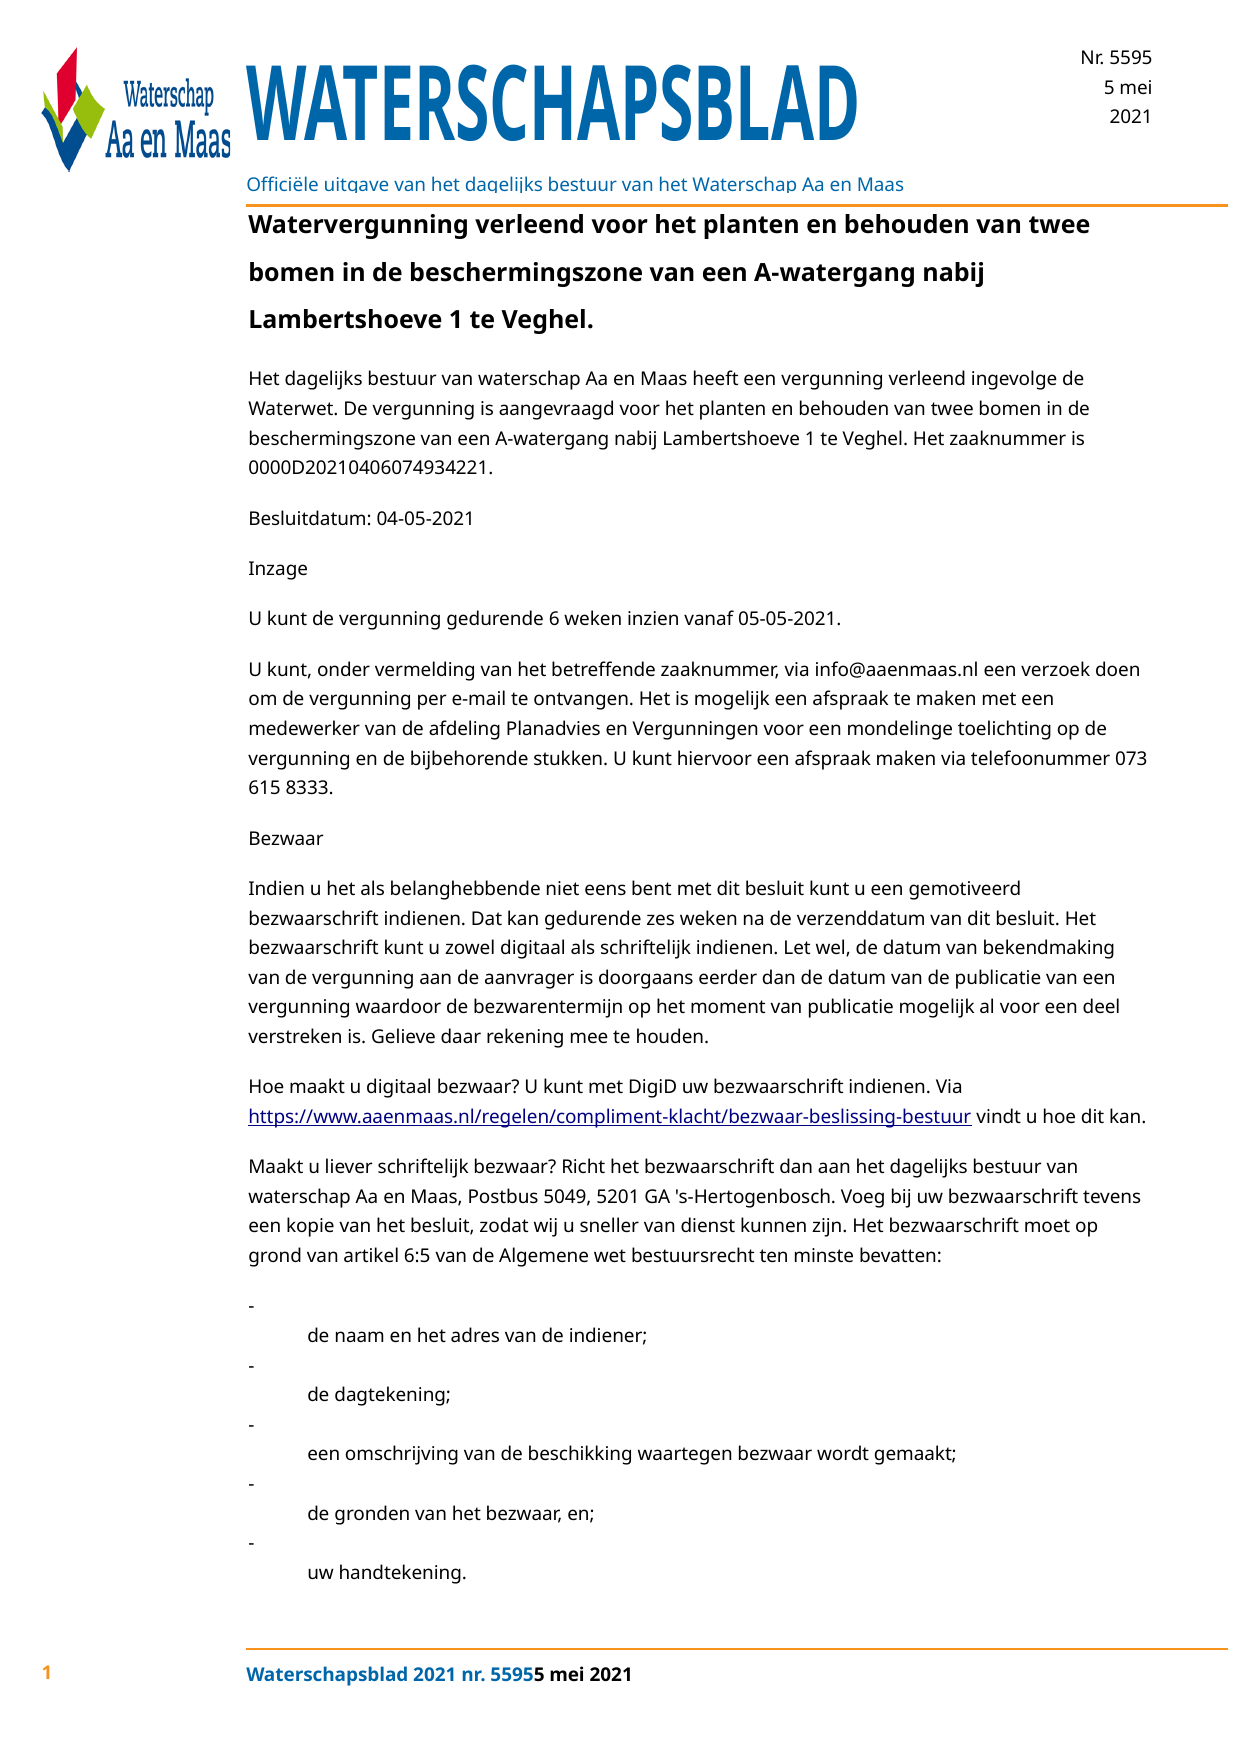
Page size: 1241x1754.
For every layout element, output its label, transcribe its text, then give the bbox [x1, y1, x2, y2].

list een omschrijving van de beschikking waartegen bezwaar wordt gemaakt; [248, 1441, 1152, 1466]
list de gronden van het bezwaar, en; [248, 1500, 1152, 1525]
text Het dagelijks bestuur van waterschap Aa en Maas heeft een vergunning verleend ingevolge de Waterwet. De vergunning is aangevraagd voor het planten en behouden van twee bomen in de beschermingszone van een A-watergang nabij Lambertshoeve 1 te Veghel. Het zaaknummer is 0000D20210406074934221. [248, 366, 1152, 480]
picture [41, 47, 231, 172]
text Bezwaar [248, 825, 1152, 850]
text U kunt de vergunning gedurende 6 weken inzien vanaf 05-05-2021. [248, 606, 1152, 631]
text Inzage [248, 555, 1152, 581]
text Besluitdatum: 04-05-2021 [248, 505, 1152, 530]
text Indien u het als belanghebbende niet eens bent met dit besluit kunt u een gemotiveerd bezwaarschrift indienen. Dat kan gedurende zes weken na de verzenddatum van dit besluit. Het bezwaarschrift kunt u zowel digitaal als schriftelijk indienen. Let wel, de datum van bekendmaking van de vergunning aan de aanvrager is doorgaans eerder dan de datum van de publicatie van een vergunning waardoor de bezwarentermijn op het moment van publicatie mogelijk al voor een deel verstreken is. Gelieve daar rekening mee te houden. [248, 875, 1152, 1049]
text Watervergunning verleend voor het planten en behouden van twee bomen in de beschermingszone van een A-watergang nabij Lambertshoeve 1 te Veghel. [248, 207, 1152, 336]
list de naam en het adres van de indiener; [248, 1322, 1152, 1348]
list uw handtekening. [248, 1559, 1152, 1584]
text Maakt u liever schriftelijk bezwaar? Richt het bezwaarschrift dan aan het dagelijks bestuur van waterschap Aa en Maas, Postbus 5049, 5201 GA 's-Hertogenbosch. Voeg bij uw bezwaarschrift tevens een kopie van het besluit, zodat wij u sneller van dienst kunnen zijn. Het bezwaarschrift moet op grond van artikel 6:5 van de Algemene wet bestuursrecht ten minste bevatten: [248, 1153, 1152, 1268]
list de dagtekening; [248, 1381, 1152, 1407]
text Hoe maakt u digitaal bezwaar? U kunt met DigiD uw bezwaarschrift indienen. Via https://www.aaenmaas.nl/regelen/compliment-klacht/bezwaar-beslissing-bestuur vindt u hoe dit kan. [248, 1073, 1152, 1129]
text U kunt, onder vermelding van het betreffende zaaknummer, via info@aaenmaas.nl een verzoek doen om de vergunning per e-mail te ontvangen. Het is mogelijk een afspraak te maken met een medewerker van de afdeling Planadvies en Vergunningen voor een mondelinge toelichting op de vergunning en de bijbehorende stukken. U kunt hiervoor een afspraak maken via telefoonummer 073 615 8333. [248, 656, 1152, 800]
